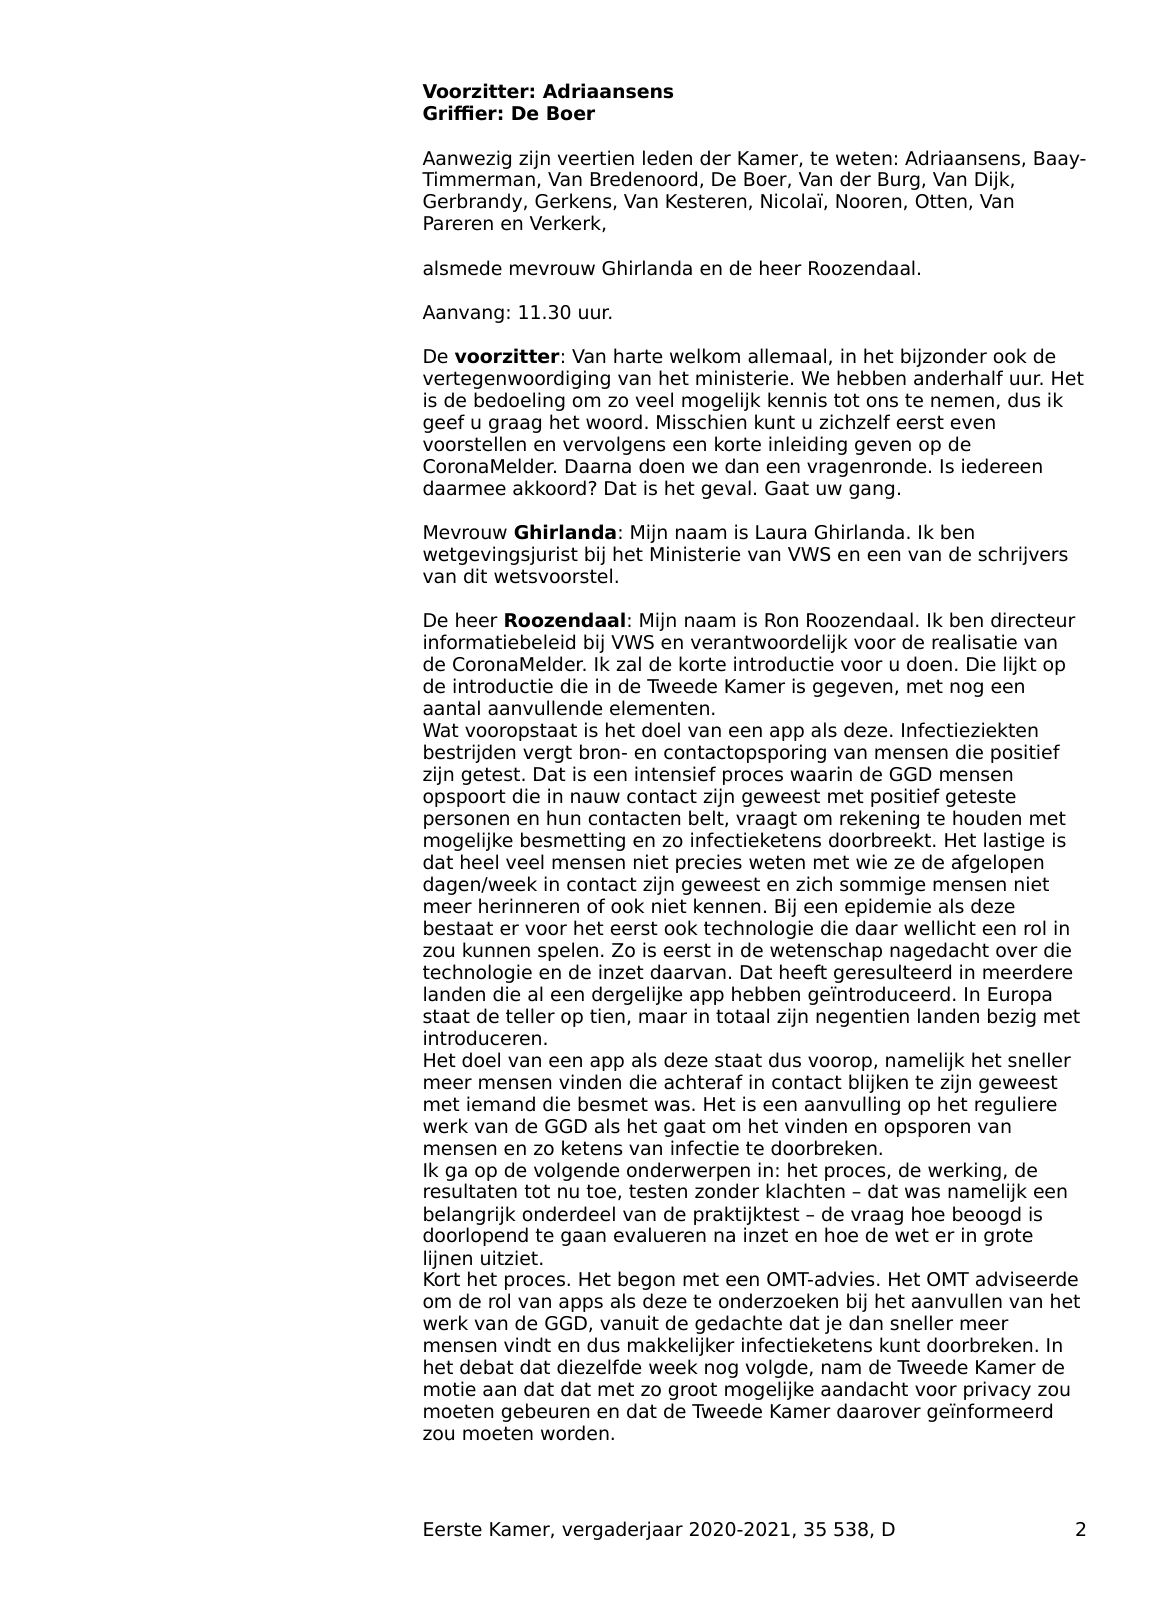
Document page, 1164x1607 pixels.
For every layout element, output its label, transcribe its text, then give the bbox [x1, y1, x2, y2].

text Kort het proces. Het begon met een OMT-advies. Het OMT adviseerde om de rol van apps als deze te onderzoeken bij het aanvullen van het werk van de GGD, vanuit de gedachte dat je dan sneller meer mensen vindt en dus makkelijker infectieketens kunt doorbreken. In het debat dat diezelfde week nog volgde, nam de Tweede Kamer de motie aan dat dat met zo groot mogelijke aandacht voor privacy zou moeten gebeuren en dat de Tweede Kamer daarover geïnformeerd zou moeten worden. [422, 1269, 1087, 1445]
text De voorzitter: Van harte welkom allemaal, in het bijzonder ook de vertegenwoordiging van het ministerie. We hebben anderhalf uur. Het is de bedoeling om zo veel mogelijk kennis tot ons te nemen, dus ik geef u graag het woord. Misschien kunt u zichzelf eerst even voorstellen en vervolgens een korte inleiding geven op de CoronaMelder. Daarna doen we dan een vragenronde. Is iedereen daarmee akkoord? Dat is het geval. Gaat uw gang. [422, 346, 1087, 500]
text Mevrouw Ghirlanda: Mijn naam is Laura Ghirlanda. Ik ben wetgevingsjurist bij het Ministerie van VWS en een van de schrijvers van dit wetsvoorstel. [422, 522, 1087, 588]
text Het doel van een app als deze staat dus voorop, namelijk het sneller meer mensen vinden die achteraf in contact blijken te zijn geweest met iemand die besmet was. Het is een aanvulling op het reguliere werk van de GGD als het gaat om het vinden en opsporen van mensen en zo ketens van infectie te doorbreken. [422, 1049, 1087, 1159]
text Griffier: De Boer [422, 103, 1087, 125]
text alsmede mevrouw Ghirlanda en de heer Roozendaal. [422, 257, 1087, 279]
text Wat vooropstaat is het doel van een app als deze. Infectieziekten bestrijden vergt bron- en contactopsporing van mensen die positief zijn getest. Dat is een intensief proces waarin de GGD mensen opspoort die in nauw contact zijn geweest met positief geteste personen en hun contacten belt, vraagt om rekening te houden met mogelijke besmetting en zo infectieketens doorbreekt. Het lastige is dat heel veel mensen niet precies weten met wie ze de afgelopen dagen/week in contact zijn geweest en zich sommige mensen niet meer herinneren of ook niet kennen. Bij een epidemie als deze bestaat er voor het eerst ook technologie die daar wellicht een rol in zou kunnen spelen. Zo is eerst in de wetenschap nagedacht over die technologie en de inzet daarvan. Dat heeft geresulteerd in meerdere landen die al een dergelijke app hebben geïntroduceerd. In Europa staat de teller op tien, maar in totaal zijn negentien landen bezig met introduceren. [422, 720, 1087, 1049]
text Ik ga op de volgende onderwerpen in: het proces, de werking, de resultaten tot nu toe, testen zonder klachten – dat was namelijk een belangrijk onderdeel van de praktijktest – de vraag hoe beoogd is doorlopend te gaan evalueren na inzet en hoe de wet er in grote lijnen uitziet. [422, 1159, 1087, 1269]
text Voorzitter: Adriaansens [422, 81, 1087, 103]
text Aanvang: 11.30 uur. [422, 302, 1087, 324]
text De heer Roozendaal: Mijn naam is Ron Roozendaal. Ik ben directeur informatiebeleid bij VWS en verantwoordelijk voor de realisatie van de CoronaMelder. Ik zal de korte introductie voor u doen. Die lijkt op de introductie die in de Tweede Kamer is gegeven, met nog een aantal aanvullende elementen. [422, 610, 1087, 720]
text Aanwezig zijn veertien leden der Kamer, te weten: Adriaansens, Baay-Timmerman, Van Bredenoord, De Boer, Van der Burg, Van Dijk, Gerbrandy, Gerkens, Van Kesteren, Nicolaï, Nooren, Otten, Van Pareren en Verkerk, [422, 147, 1087, 235]
